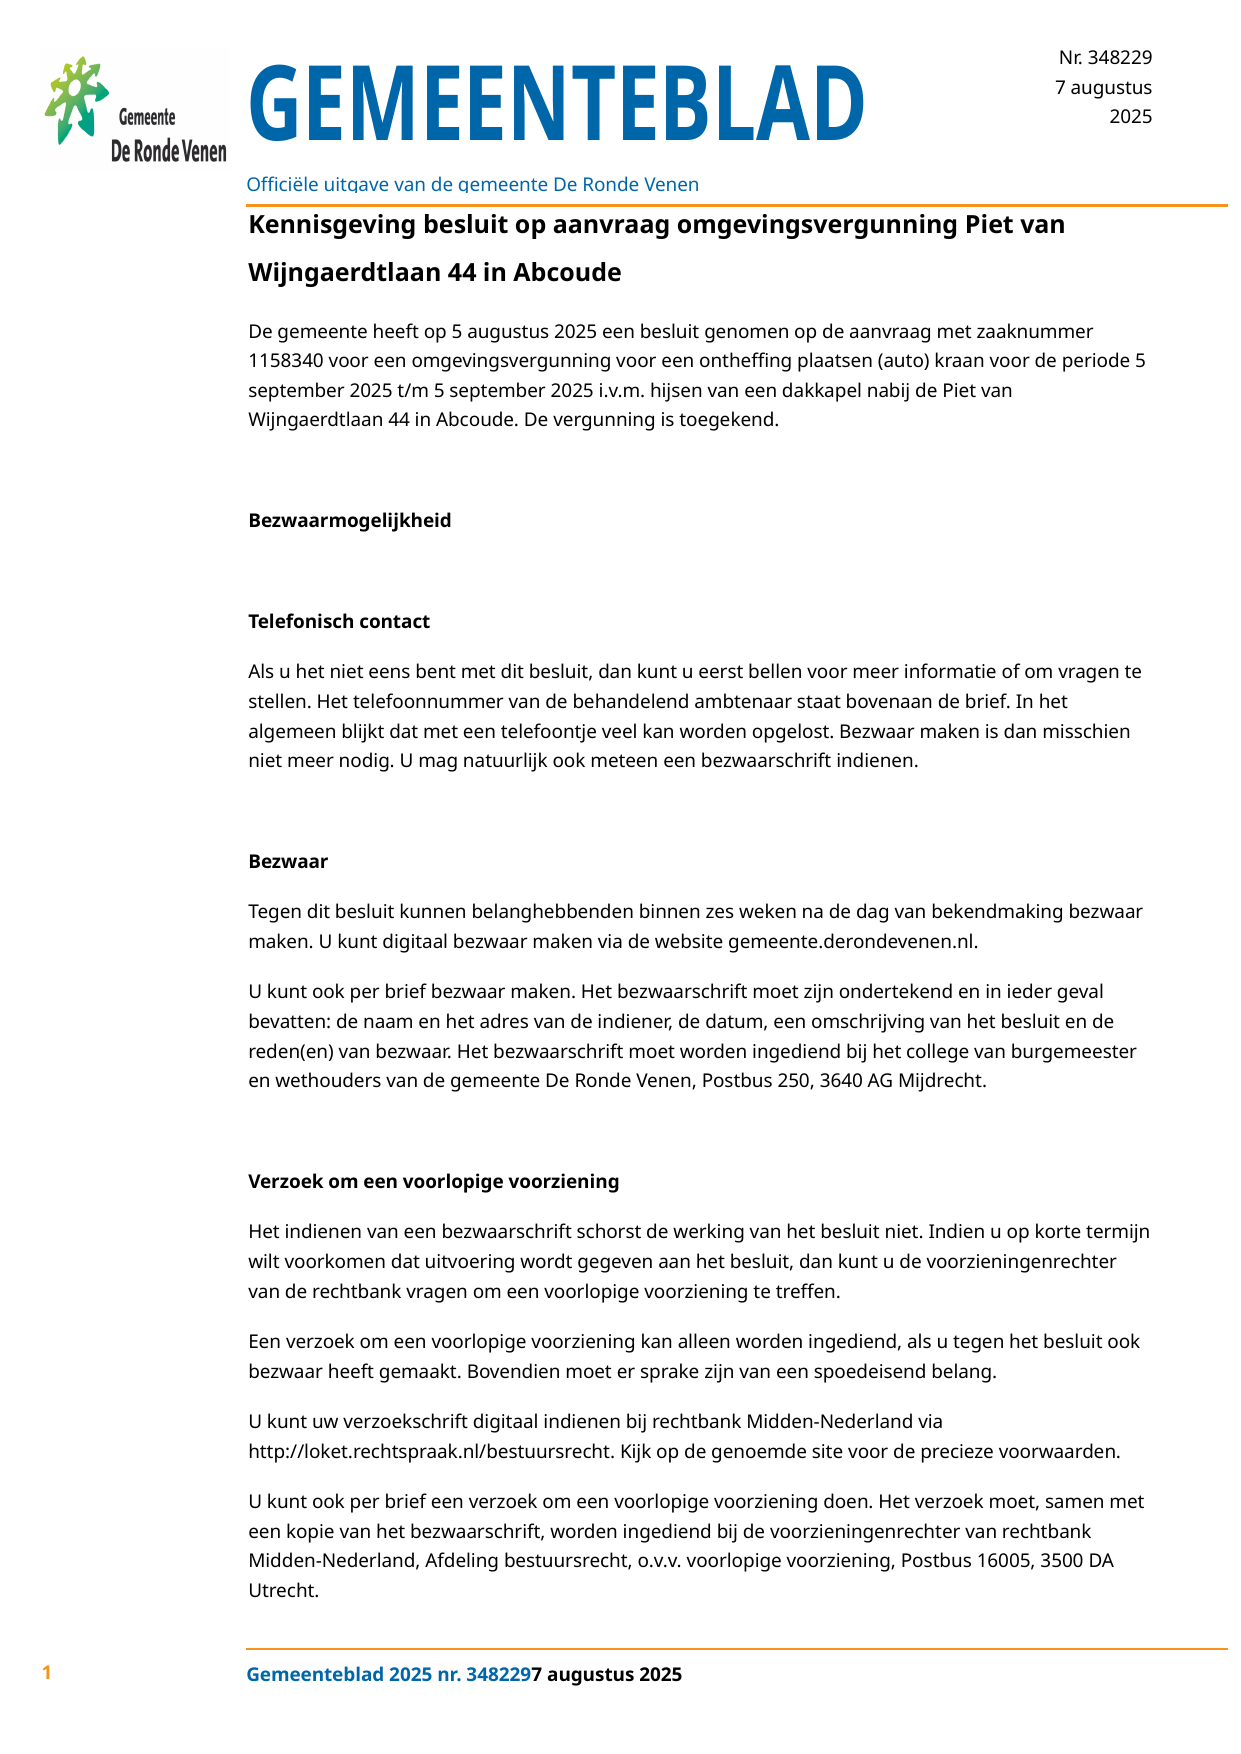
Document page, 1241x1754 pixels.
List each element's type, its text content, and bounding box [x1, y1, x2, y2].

text Verzoek om een voorlopige voorziening [248, 1168, 1152, 1194]
text Als u het niet eens bent met dit besluit, dan kunt u eerst bellen voor meer informatie of om vragen te stellen. Het telefoonnummer van de behandelend ambtenaar staat bovenaan de brief. In het algemeen blijkt dat met een telefoontje veel kan worden opgelost. Bezwaar maken is dan misschien niet meer nodig. U mag natuurlijk ook meteen een bezwaarschrift indienen. [248, 659, 1152, 773]
text De gemeente heeft op 5 augustus 2025 een besluit genomen op de aanvraag met zaaknummer 1158340 voor een omgevingsvergunning voor een ontheffing plaatsen (auto) kraan voor de periode 5 september 2025 t/m 5 september 2025 i.v.m. hijsen van een dakkapel nabij de Piet van Wijngaerdtlaan 44 in Abcoude. De vergunning is toegekend. [248, 318, 1152, 432]
text Bezwaarmogelijkheid [248, 507, 1152, 533]
text Het indienen van een bezwaarschrift schorst de werking van het besluit niet. Indien u op korte termijn wilt voorkomen dat uitvoering wordt gegeven aan het besluit, dan kunt u de voorzieningenrechter van de rechtbank vragen om een voorlopige voorziening te treffen. [248, 1219, 1152, 1304]
text Tegen dit besluit kunnen belanghebbenden binnen zes weken na de dag van bekendmaking bezwaar maken. U kunt digitaal bezwaar maken via de website gemeente.derondevenen.nl. [248, 899, 1152, 954]
text Telefonisch contact [248, 608, 1152, 634]
text Bezwaar [248, 848, 1152, 874]
text U kunt uw verzoekschrift digitaal indienen bij rechtbank Midden-Nederland via http://loket.rechtspraak.nl/bestuursrecht. Kijk op de genoemde site voor de precieze voorwaarden. [248, 1408, 1152, 1464]
text U kunt ook per brief bezwaar maken. Het bezwaarschrift moet zijn ondertekend en in ieder geval bevatten: de naam en het adres van de indiener, de datum, een omschrijving van het besluit en de reden(en) van bezwaar. Het bezwaarschrift moet worden ingediend bij het college van burgemeester en wethouders van de gemeente De Ronde Venen, Postbus 250, 3640 AG Mijdrecht. [248, 979, 1152, 1093]
text U kunt ook per brief een verzoek om een voorlopige voorziening doen. Het verzoek moet, samen met een kopie van het bezwaarschrift, worden ingediend bij de voorzieningenrechter van rechtbank Midden-Nederland, Afdeling bestuursrecht, o.v.v. voorlopige voorziening, Postbus 16005, 3500 DA Utrecht. [248, 1488, 1152, 1603]
text Een verzoek om een voorlopige voorziening kan alleen worden ingediend, als u tegen het besluit ook bezwaar heeft gemaakt. Bovendien moet er sprake zijn van een spoedeisend belang. [248, 1328, 1152, 1384]
picture [41, 47, 231, 172]
text Kennisgeving besluit op aanvraag omgevingsvergunning Piet van Wijngaerdtlaan 44 in Abcoude [248, 207, 1152, 288]
